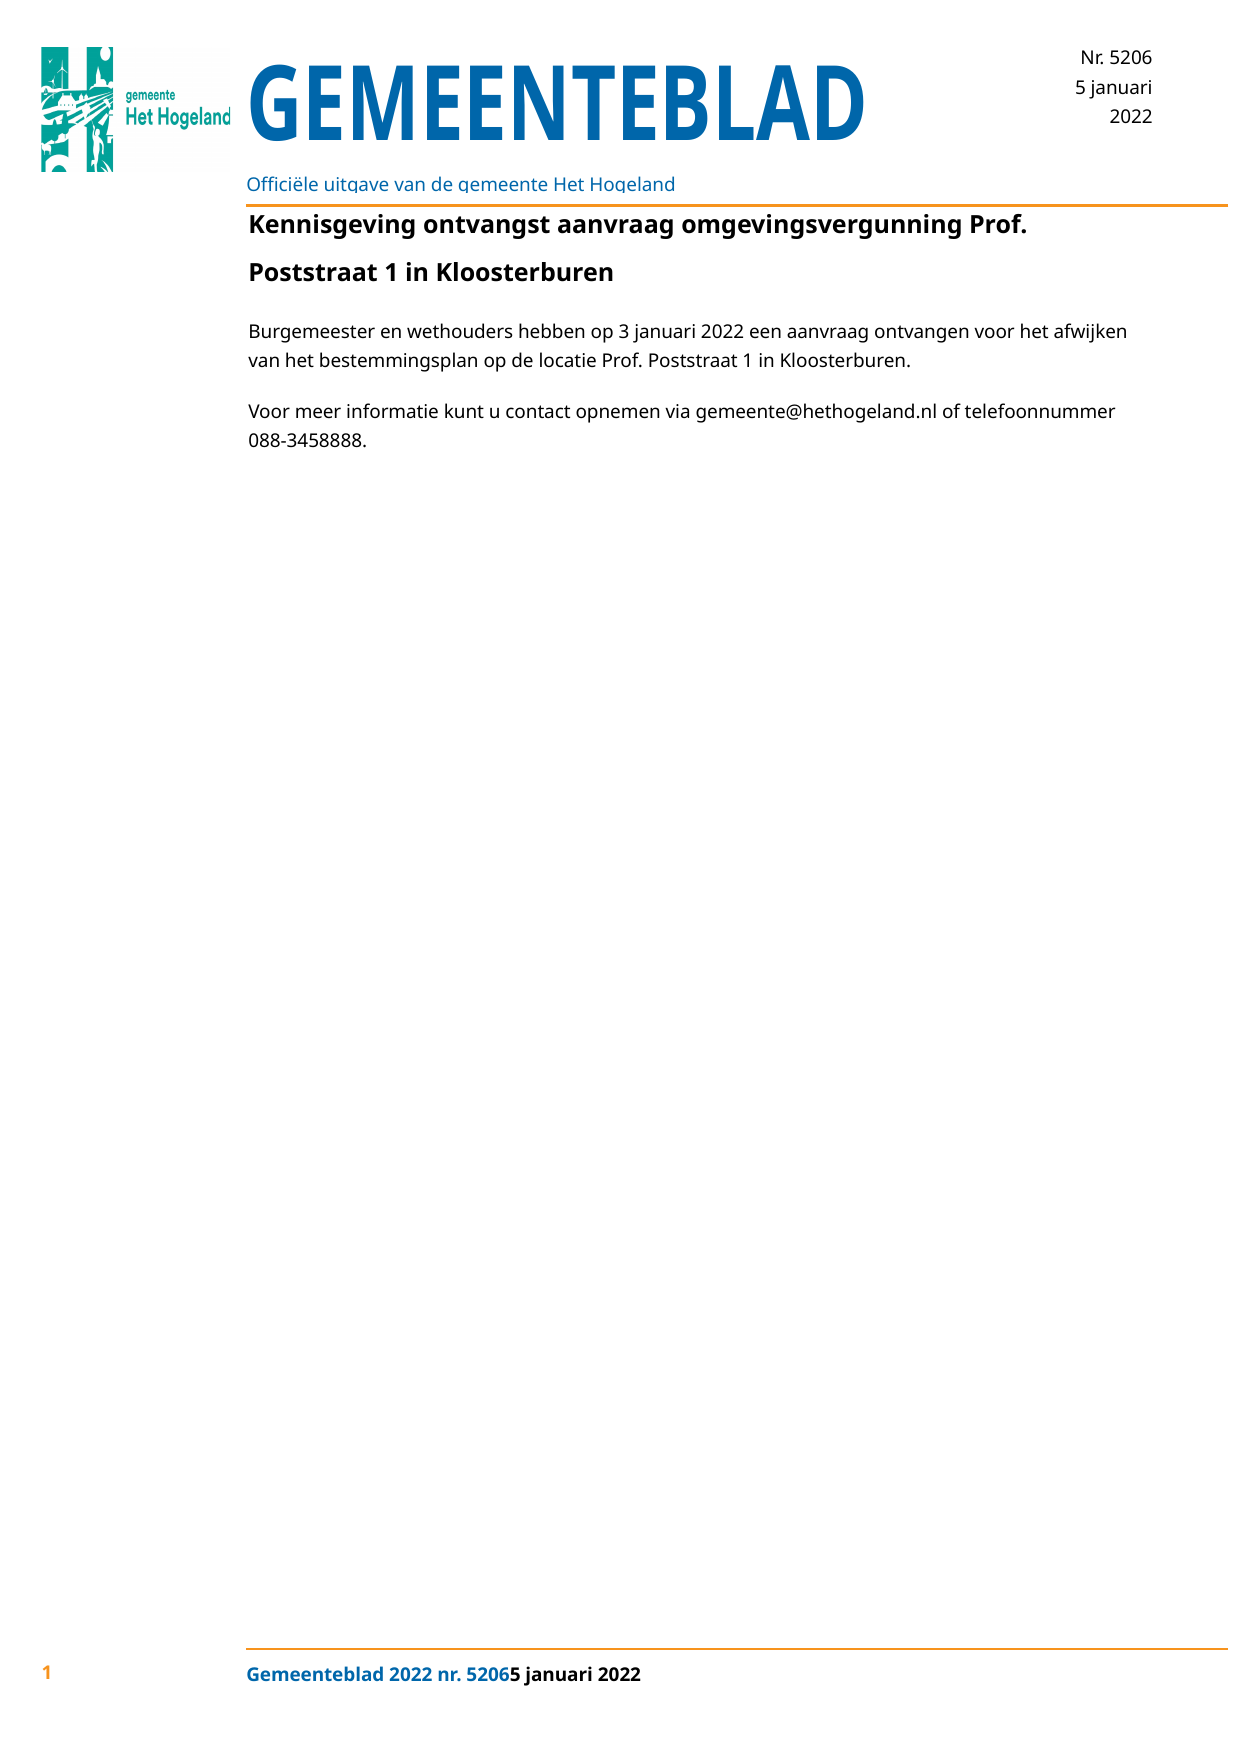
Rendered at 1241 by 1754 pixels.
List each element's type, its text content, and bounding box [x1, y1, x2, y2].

text Burgemeester en wethouders hebben op 3 januari 2022 een aanvraag ontvangen voor het afwijken van het bestemmingsplan op de locatie Prof. Poststraat 1 in Kloosterburen. [248, 318, 1152, 373]
text Voor meer informatie kunt u contact opnemen via gemeente@hethogeland.nl of telefoonnummer 088-3458888. [248, 398, 1152, 453]
text Kennisgeving ontvangst aanvraag omgevingsvergunning Prof. Poststraat 1 in Kloosterburen [248, 207, 1152, 288]
picture [41, 47, 231, 172]
